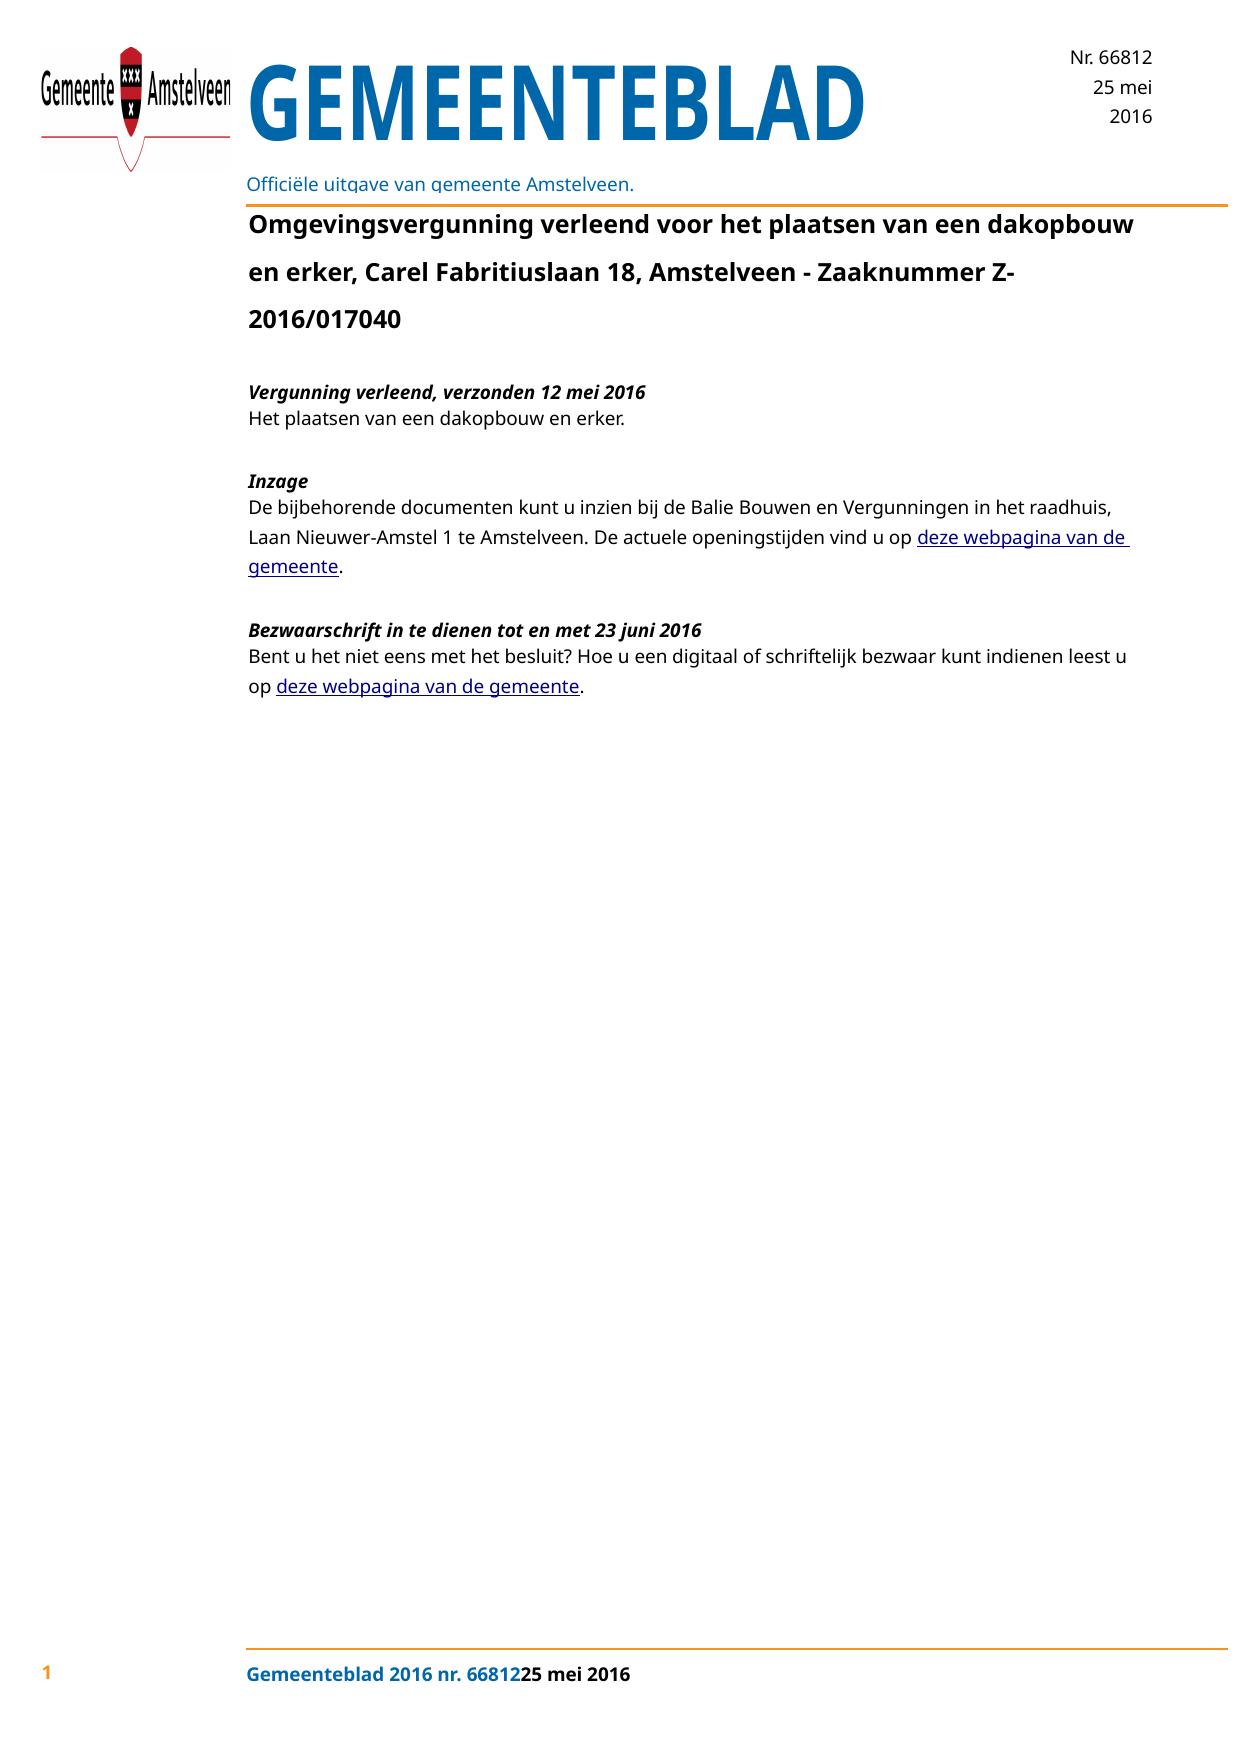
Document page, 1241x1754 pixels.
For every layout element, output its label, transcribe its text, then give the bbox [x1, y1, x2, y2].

text Het plaatsen van een dakopbouw en erker. [248, 405, 1152, 431]
text Inzage [248, 469, 1152, 494]
text Omgevingsvergunning verleend voor het plaatsen van een dakopbouw en erker, Carel Fabritiuslaan 18, Amstelveen - Zaaknummer Z-2016/017040 [248, 207, 1152, 336]
text Bent u het niet eens met het besluit? Hoe u een digitaal of schriftelijk bezwaar kunt indienen leest u op deze webpagina van de gemeente. [248, 643, 1152, 699]
text Bezwaarschrift in te dienen tot en met 23 juni 2016 [248, 618, 1152, 643]
text Vergunning verleend, verzonden 12 mei 2016 [248, 379, 1152, 405]
text De bijbehorende documenten kunt u inzien bij de Balie Bouwen en Vergunningen in het raadhuis, Laan Nieuwer-Amstel 1 te Amstelveen. De actuele openingstijden vind u op deze webpagina van de gemeente. [248, 494, 1152, 579]
picture [41, 47, 231, 172]
